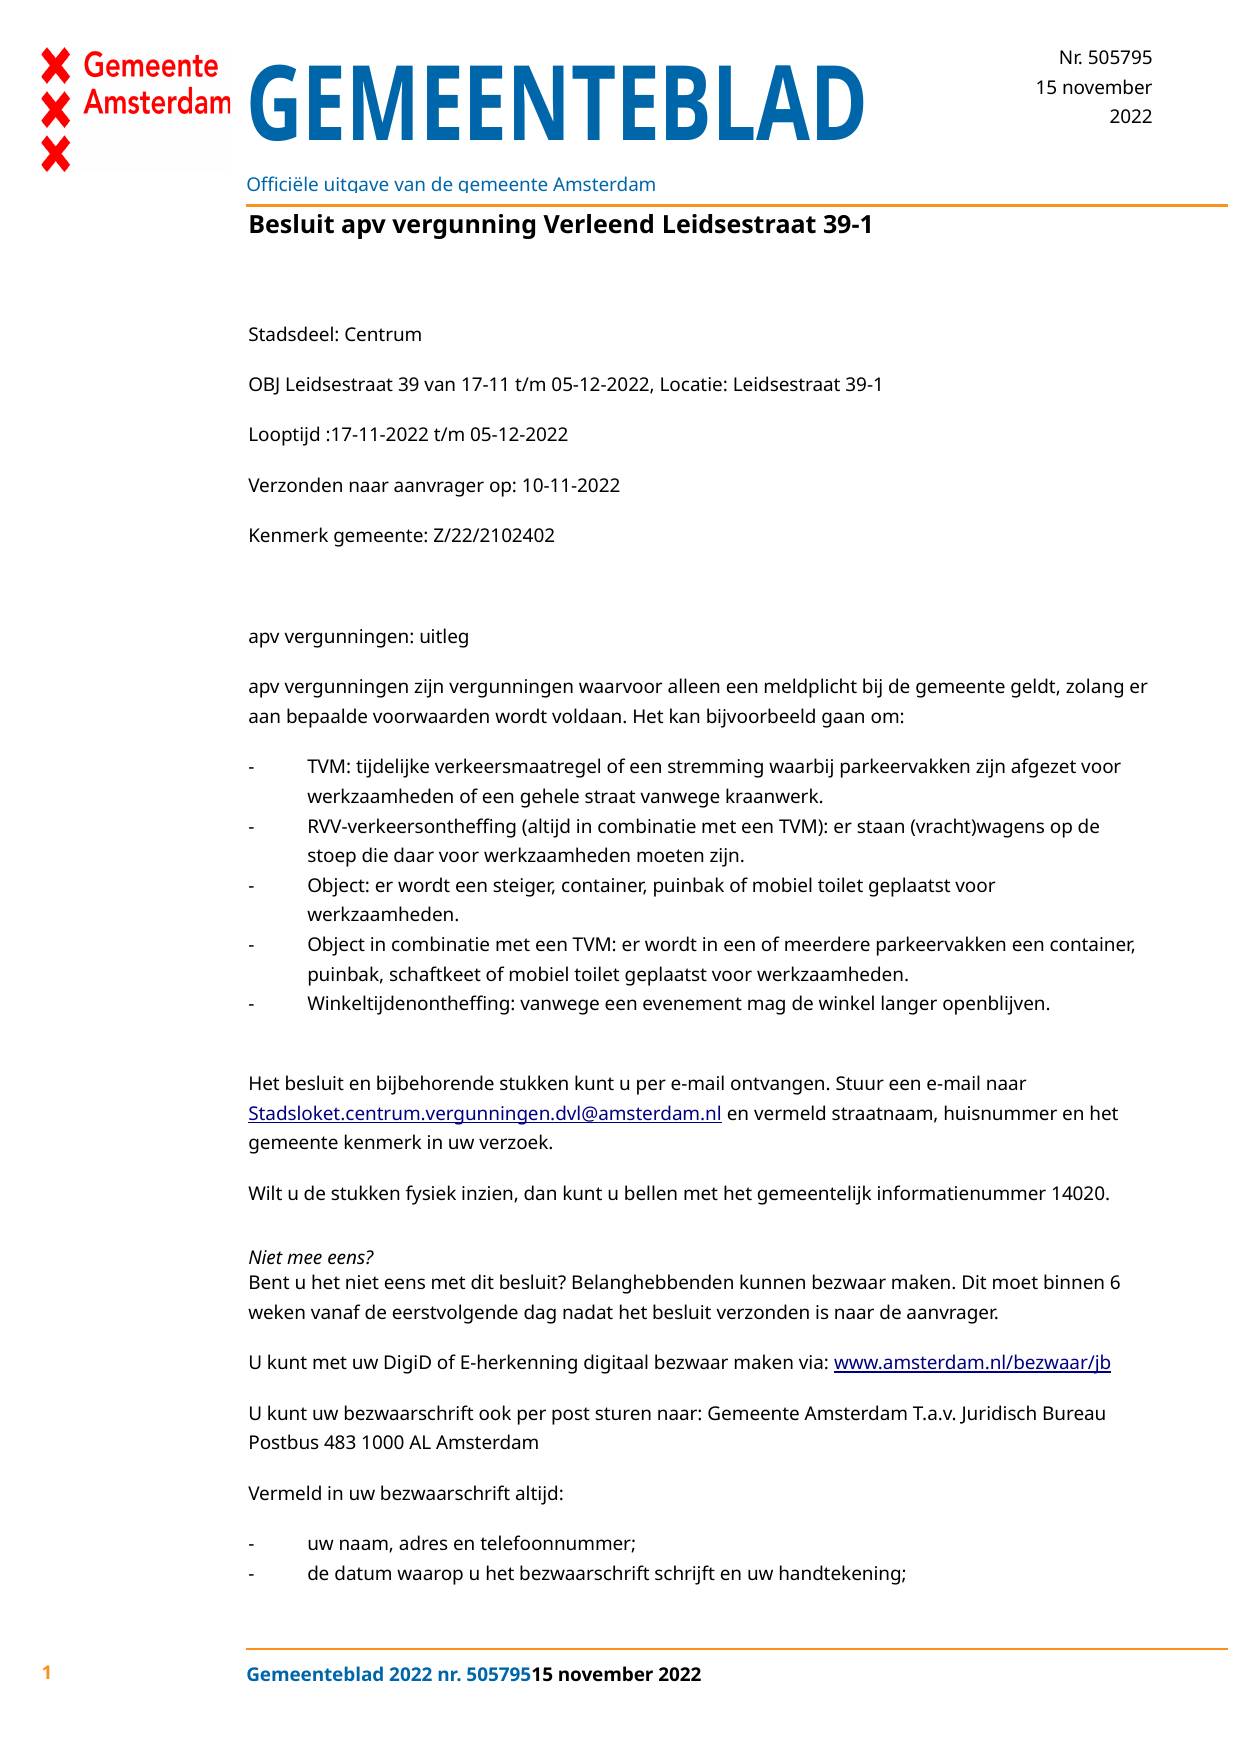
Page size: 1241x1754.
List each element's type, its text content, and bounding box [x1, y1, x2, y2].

list de datum waarop u het bezwaarschrift schrijft en uw handtekening; [248, 1560, 1152, 1586]
picture [41, 47, 231, 172]
text Niet mee eens? [248, 1244, 1152, 1269]
text Looptijd :17-11-2022 t/m 05-12-2022 [248, 422, 1152, 447]
list Winkeltijdenontheffing: vanwege een evenement mag de winkel langer openblijven. [248, 990, 1152, 1016]
list Object: er wordt een steiger, container, puinbak of mobiel toilet geplaatst voor werkzaamheden. [248, 872, 1152, 927]
text Wilt u de stukken fysiek inzien, dan kunt u bellen met het gemeentelijk informatienummer 14020. [248, 1180, 1152, 1206]
text U kunt uw bezwaarschrift ook per post sturen naar: Gemeente Amsterdam T.a.v. Juridisch Bureau Postbus 483 1000 AL Amsterdam [248, 1400, 1152, 1455]
text Bent u het niet eens met dit besluit? Belanghebbenden kunnen bezwaar maken. Dit moet binnen 6 weken vanaf de eerstvolgende dag nadat het besluit verzonden is naar de aanvrager. [248, 1269, 1152, 1325]
list TVM: tijdelijke verkeersmaatregel of een stremming waarbij parkeervakken zijn afgezet voor werkzaamheden of een gehele straat vanwege kraanwerk. [248, 754, 1152, 809]
list uw naam, adres en telefoonnummer; [248, 1530, 1152, 1556]
text U kunt met uw DigiD of E-herkenning digitaal bezwaar maken via: www.amsterdam.nl/bezwaar/jb [248, 1349, 1152, 1375]
text Vermeld in uw bezwaarschrift altijd: [248, 1480, 1152, 1506]
list RVV-verkeersontheffing (altijd in combinatie met een TVM): er staan (vracht)wagens op de stoep die daar voor werkzaamheden moeten zijn. [248, 813, 1152, 868]
text Het besluit en bijbehorende stukken kunt u per e-mail ontvangen. Stuur een e-mail naar Stadsloket.centrum.vergunningen.dvl@amsterdam.nl en vermeld straatnaam, huisnummer en het gemeente kenmerk in uw verzoek. [248, 1070, 1152, 1155]
text OBJ Leidsestraat 39 van 17-11 t/m 05-12-2022, Locatie: Leidsestraat 39-1 [248, 371, 1152, 397]
text Stadsdeel: Centrum [248, 321, 1152, 346]
list Object in combinatie met een TVM: er wordt in een of meerdere parkeervakken een container, puinbak, schaftkeet of mobiel toilet geplaatst voor werkzaamheden. [248, 931, 1152, 986]
text Besluit apv vergunning Verleend Leidsestraat 39-1 [248, 207, 1152, 241]
text Kenmerk gemeente: Z/22/2102402 [248, 522, 1152, 548]
text apv vergunningen: uitleg [248, 623, 1152, 649]
text apv vergunningen zijn vergunningen waarvoor alleen een meldplicht bij de gemeente geldt, zolang er aan bepaalde voorwaarden wordt voldaan. Het kan bijvoorbeeld gaan om: [248, 674, 1152, 729]
text Verzonden naar aanvrager op: 10-11-2022 [248, 472, 1152, 498]
